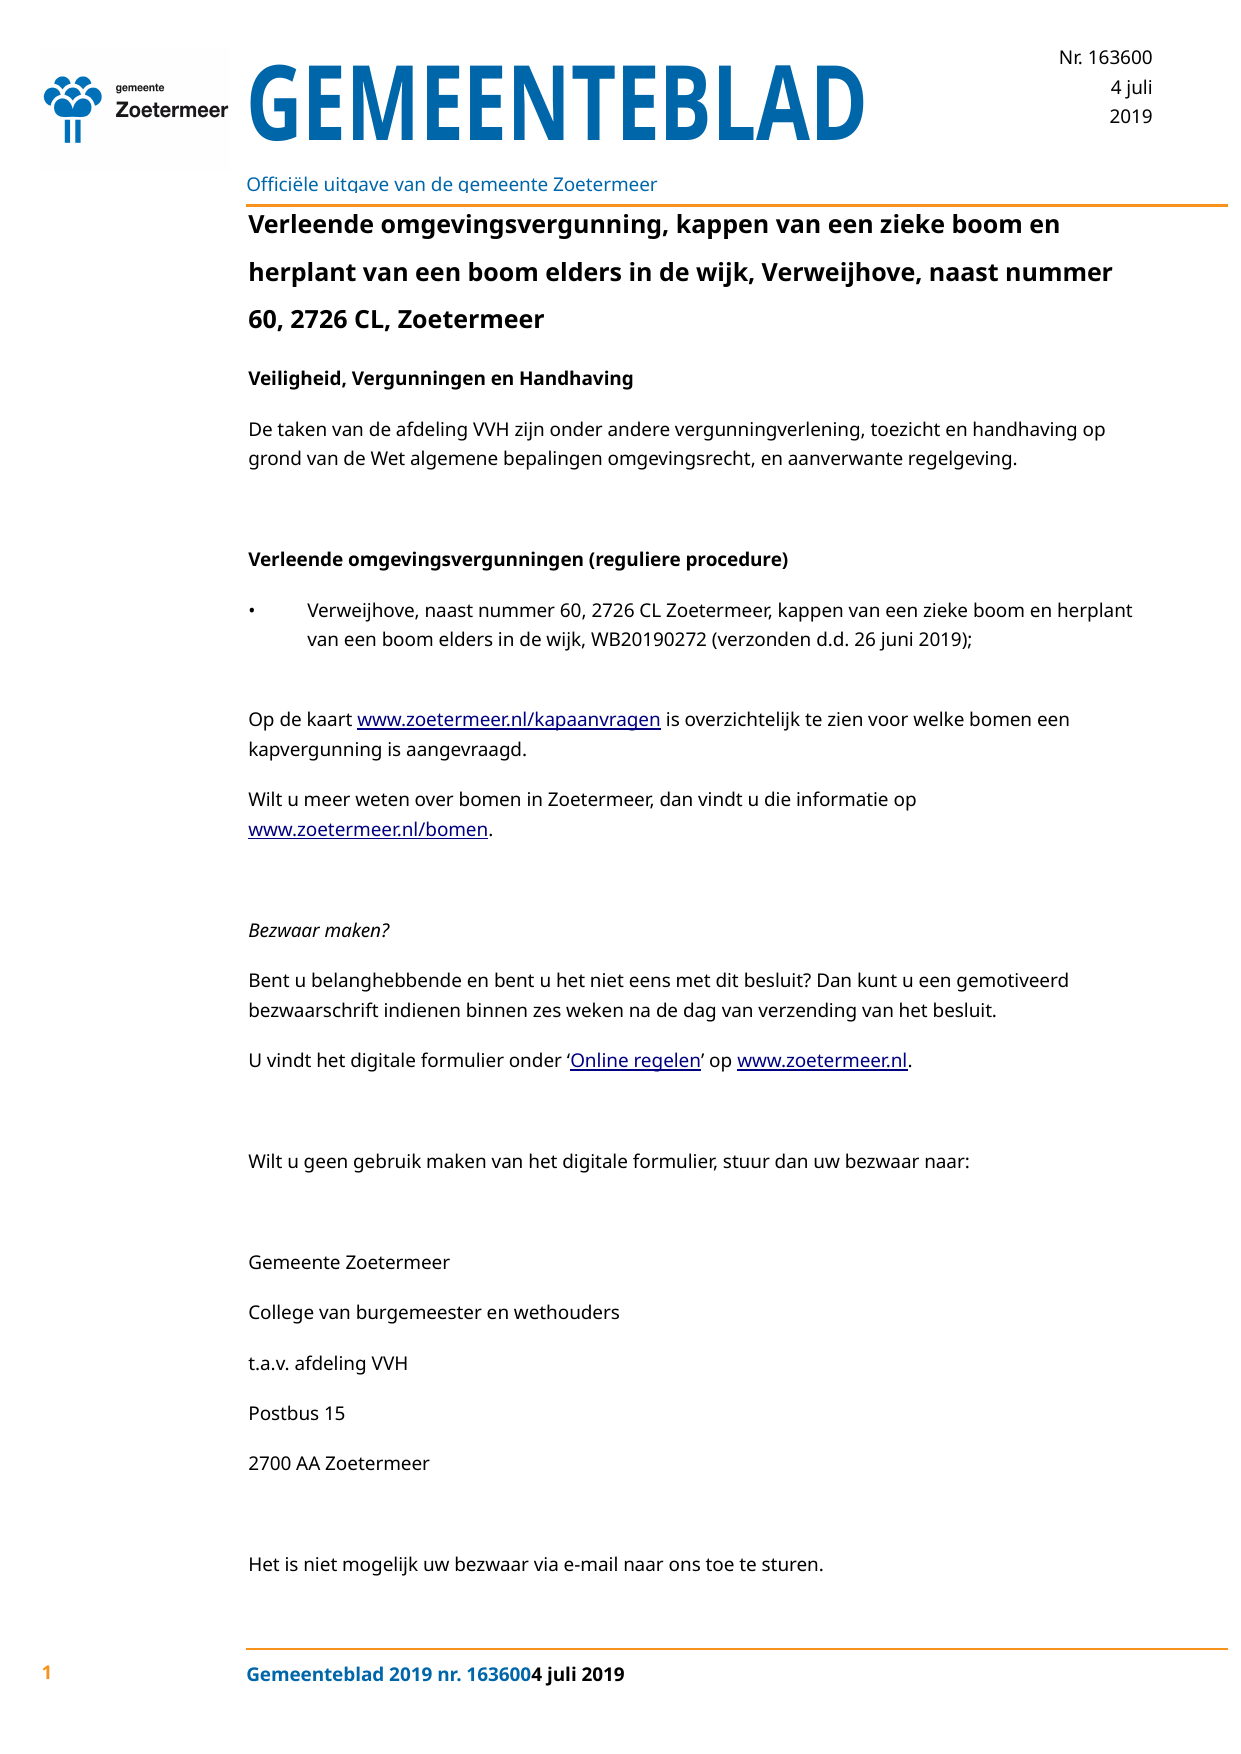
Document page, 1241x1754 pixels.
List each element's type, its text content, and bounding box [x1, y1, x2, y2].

picture [41, 47, 231, 172]
list Verweijhove, naast nummer 60, 2726 CL Zoetermeer, kappen van een zieke boom en herplant van een boom elders in de wijk, WB20190272 (verzonden d.d. 26 juni 2019); [248, 597, 1152, 652]
text 2700 AA Zoetermeer [248, 1451, 1152, 1476]
text Wilt u geen gebruik maken van het digitale formulier, stuur dan uw bezwaar naar: [248, 1148, 1152, 1174]
text U vindt het digitale formulier onder ‘Online regelen’ op www.zoetermeer.nl. [248, 1047, 1152, 1073]
text Wilt u meer weten over bomen in Zoetermeer, dan vindt u die informatie op www.zoetermeer.nl/bomen. [248, 786, 1152, 842]
text Het is niet mogelijk uw bezwaar via e-mail naar ons toe te sturen. [248, 1551, 1152, 1577]
text Postbus 15 [248, 1400, 1152, 1426]
text De taken van de afdeling VVH zijn onder andere vergunningverlening, toezicht en handhaving op grond van de Wet algemene bepalingen omgevingsrecht, en aanverwante regelgeving. [248, 416, 1152, 471]
text Op de kaart www.zoetermeer.nl/kapaanvragen is overzichtelijk te zien voor welke bomen een kapvergunning is aangevraagd. [248, 706, 1152, 762]
text Verleende omgevingsvergunning, kappen van een zieke boom en herplant van een boom elders in de wijk, Verweijhove, naast nummer 60, 2726 CL, Zoetermeer [248, 207, 1152, 336]
text Bezwaar maken? [248, 917, 1152, 942]
text Veiligheid, Vergunningen en Handhaving [248, 366, 1152, 391]
text Bent u belanghebbende en bent u het niet eens met dit besluit? Dan kunt u een gemotiveerd bezwaarschrift indienen binnen zes weken na de dag van verzending van het besluit. [248, 967, 1152, 1022]
text Gemeente Zoetermeer [248, 1249, 1152, 1274]
text Verleende omgevingsvergunningen (reguliere procedure) [248, 546, 1152, 572]
text t.a.v. afdeling VVH [248, 1350, 1152, 1375]
text College van burgemeester en wethouders [248, 1299, 1152, 1325]
